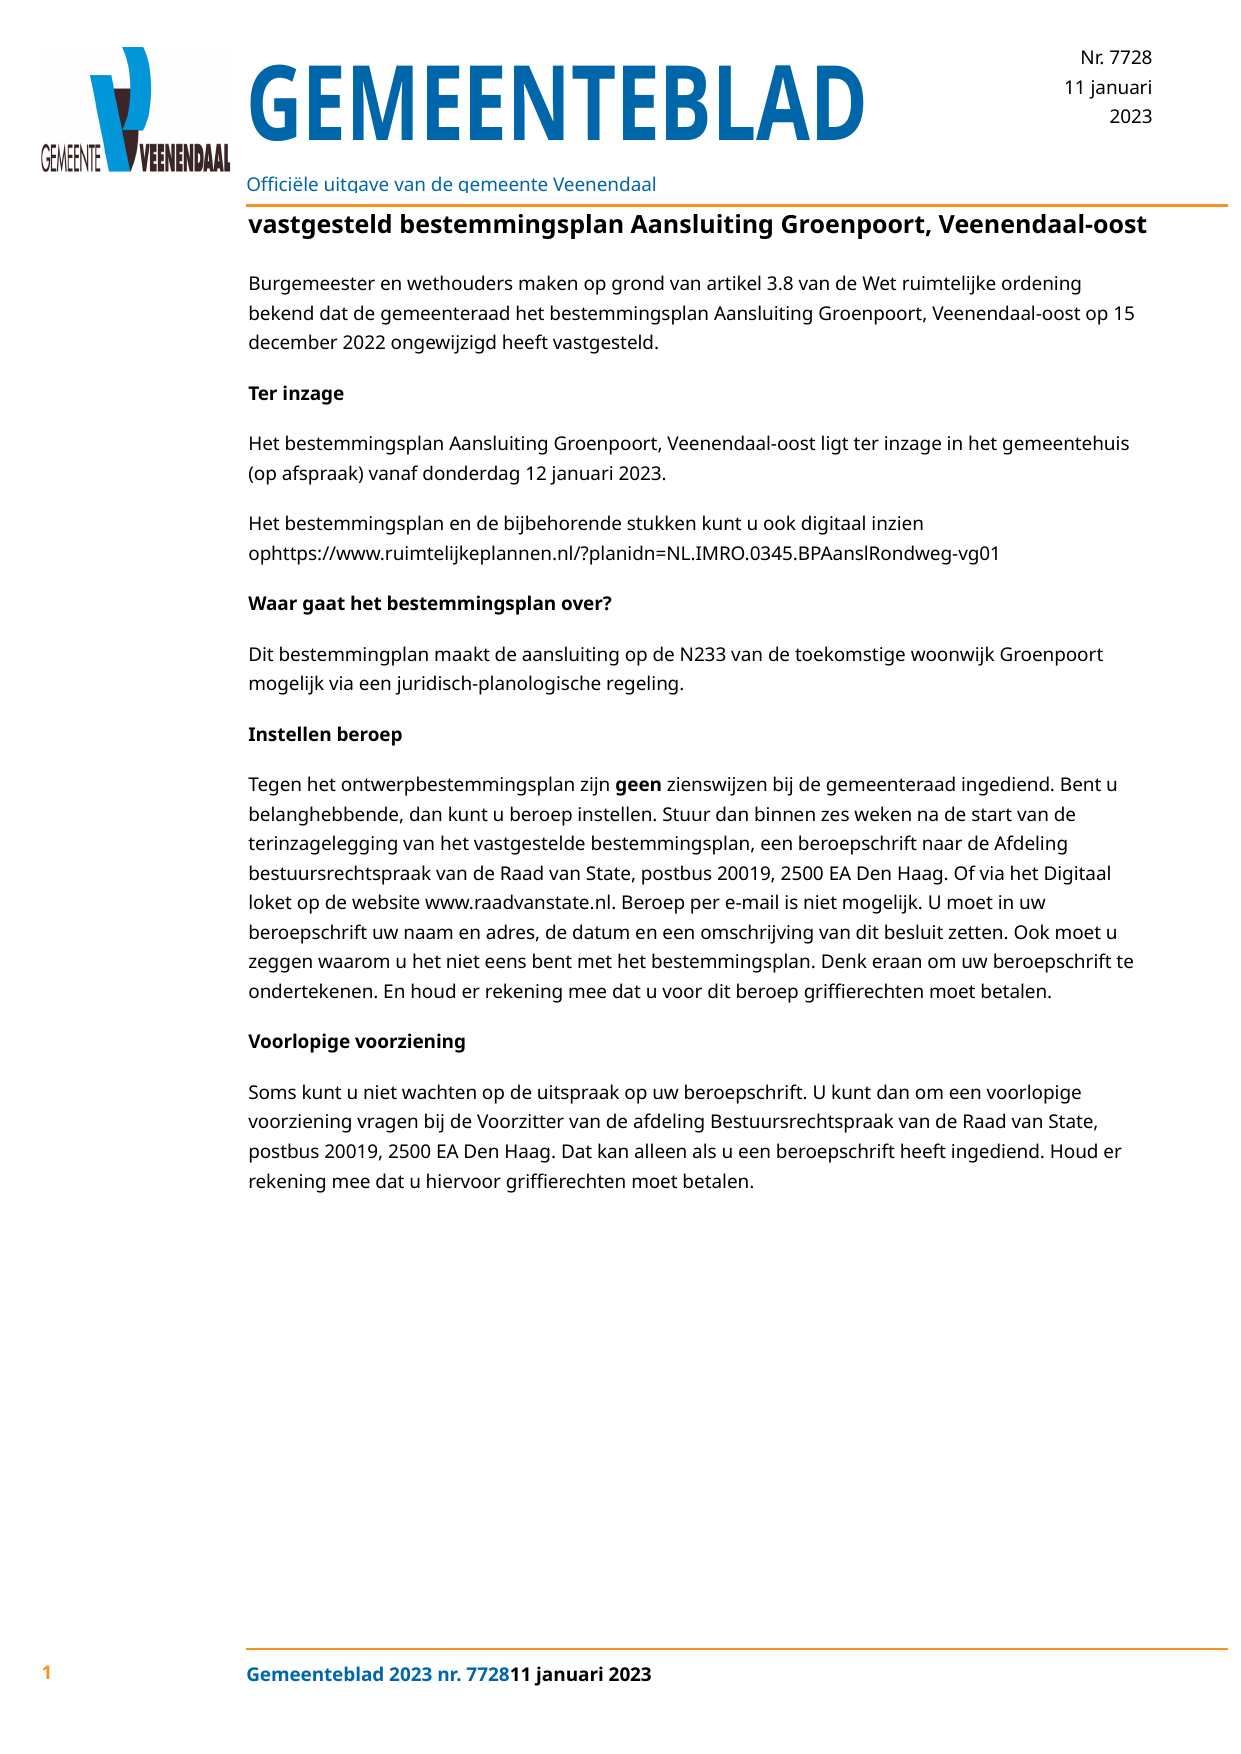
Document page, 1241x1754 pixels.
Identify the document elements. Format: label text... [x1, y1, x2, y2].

text Het bestemmingsplan en de bijbehorende stukken kunt u ook digitaal inzien ophttps://www.ruimtelijkeplannen.nl/?planidn=NL.IMRO.0345.BPAanslRondweg-vg01 [248, 510, 1152, 566]
text Voorlopige voorziening [248, 1029, 1152, 1054]
text Tegen het ontwerpbestemmingsplan zijn geen zienswijzen bij de gemeenteraad ingediend. Bent u belanghebbende, dan kunt u beroep instellen. Stuur dan binnen zes weken na de start van de terinzagelegging van het vastgestelde bestemmingsplan, een beroepschrift naar de Afdeling bestuursrechtspraak van de Raad van State, postbus 20019, 2500 EA Den Haag. Of via het Digitaal loket op de website www.raadvanstate.nl. Beroep per e-mail is niet mogelijk. U moet in uw beroepschrift uw naam en adres, de datum en een omschrijving van dit besluit zetten. Ook moet u zeggen waarom u het niet eens bent met het bestemmingsplan. Denk eraan om uw beroepschrift te ondertekenen. En houd er rekening mee dat u voor dit beroep griffierechten moet betalen. [248, 771, 1152, 1004]
text Het bestemmingsplan Aansluiting Groenpoort, Veenendaal-oost ligt ter inzage in het gemeentehuis (op afspraak) vanaf donderdag 12 januari 2023. [248, 430, 1152, 486]
picture [41, 47, 130, 172]
text vastgesteld bestemmingsplan Aansluiting Groenpoort, Veenendaal-oost [248, 207, 1152, 241]
picture [123, 47, 231, 172]
text Dit bestemmingplan maakt de aansluiting op de N233 van de toekomstige woonwijk Groenpoort mogelijk via een juridisch-planologische regeling. [248, 641, 1152, 696]
text Burgemeester en wethouders maken op grond van artikel 3.8 van de Wet ruimtelijke ordening bekend dat de gemeenteraad het bestemmingsplan Aansluiting Groenpoort, Veenendaal-oost op 15 december 2022 ongewijzigd heeft vastgesteld. [248, 270, 1152, 355]
text Waar gaat het bestemmingsplan over? [248, 590, 1152, 616]
text Soms kunt u niet wachten op de uitspraak op uw beroepschrift. U kunt dan om een voorlopige voorziening vragen bij de Voorzitter van de afdeling Bestuursrechtspraak van de Raad van State, postbus 20019, 2500 EA Den Haag. Dat kan alleen als u een beroepschrift heeft ingediend. Houd er rekening mee dat u hiervoor griffierechten moet betalen. [248, 1079, 1152, 1193]
text Ter inzage [248, 380, 1152, 406]
text Instellen beroep [248, 721, 1152, 746]
